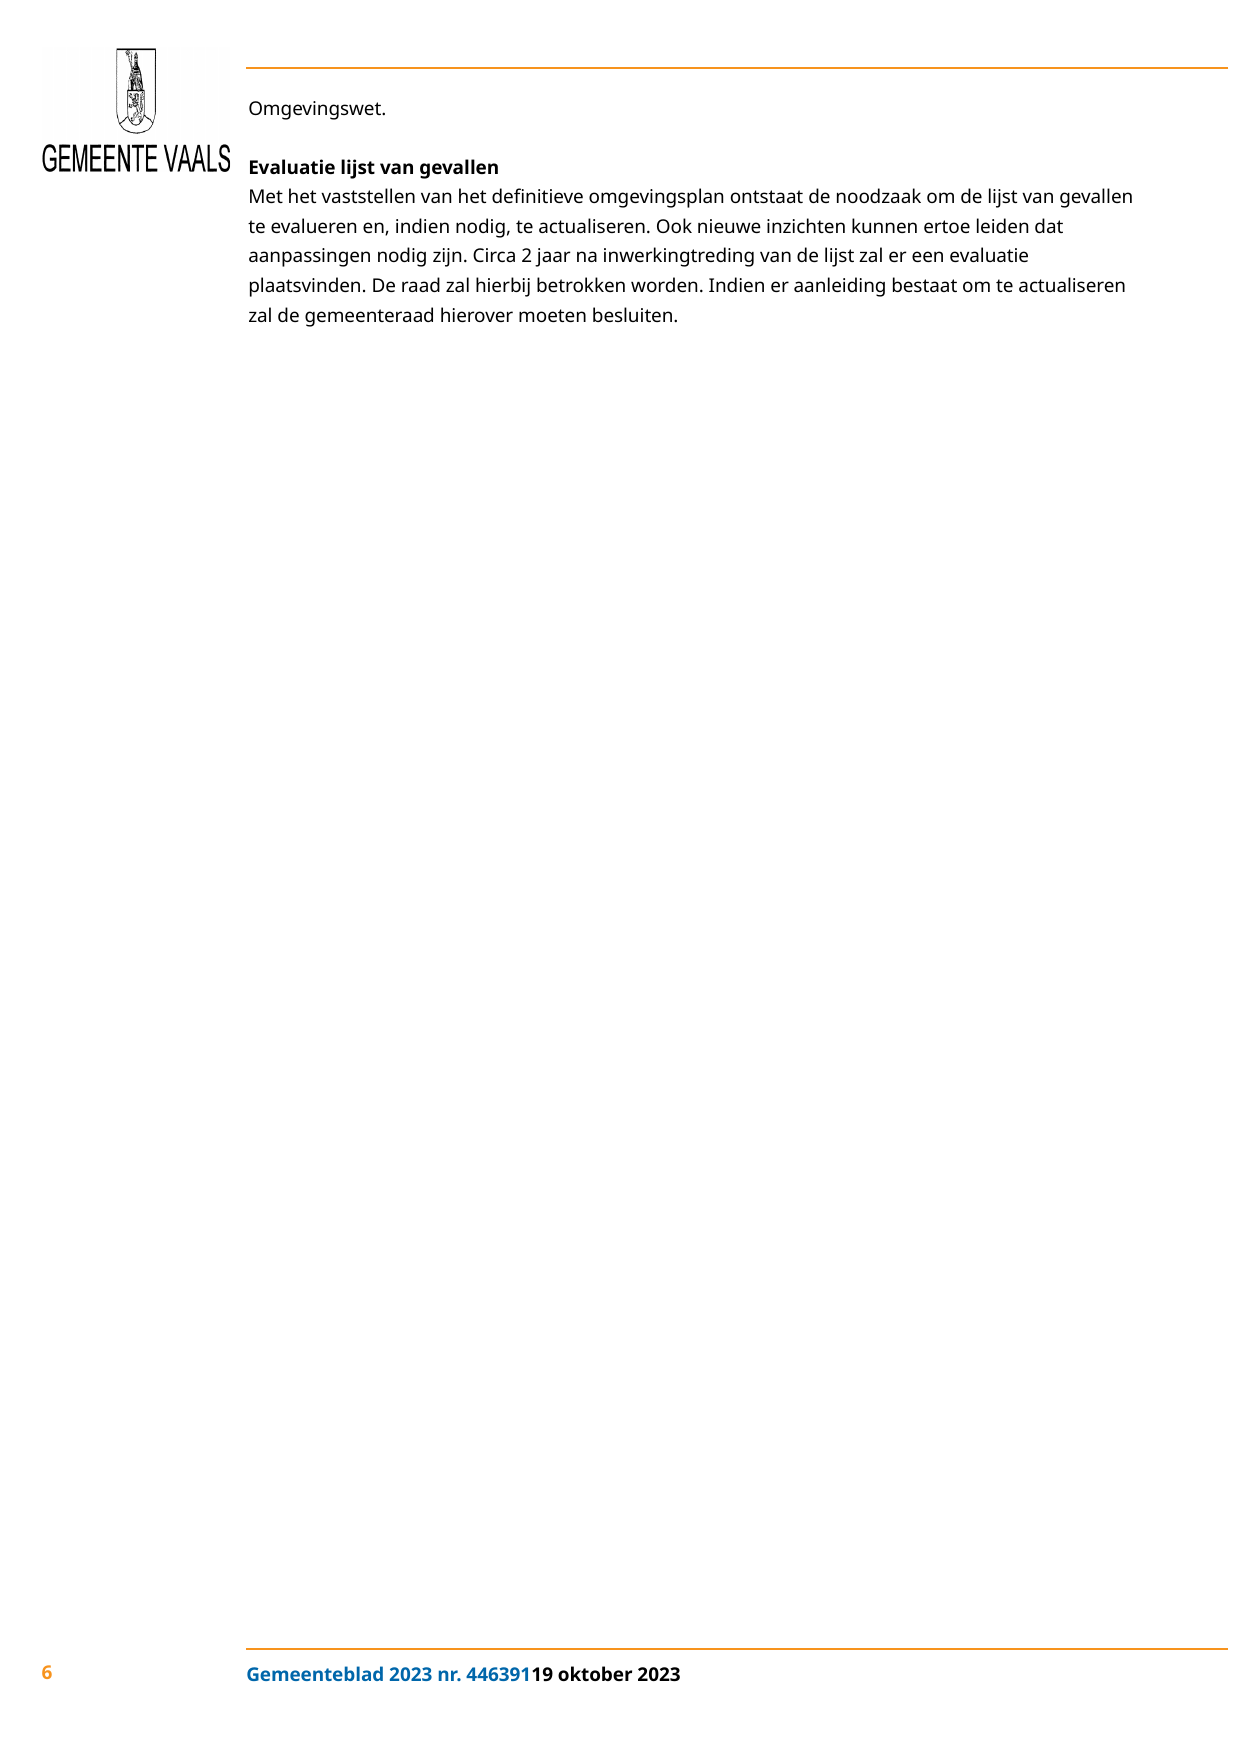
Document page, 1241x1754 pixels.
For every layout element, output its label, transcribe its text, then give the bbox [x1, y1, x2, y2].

text Met het vaststellen van het definitieve omgevingsplan ontstaat de noodzaak om de lijst van gevallen te evalueren en, indien nodig, te actualiseren. Ook nieuwe inzichten kunnen ertoe leiden dat aanpassingen nodig zijn. Circa 2 jaar na inwerkingtreding van de lijst zal er een evaluatie plaatsvinden. De raad zal hierbij betrokken worden. Indien er aanleiding bestaat om te actualiseren zal de gemeenteraad hierover moeten besluiten. [248, 183, 1152, 328]
picture [41, 47, 231, 172]
text Omgevingswet. [248, 95, 1152, 121]
text Evaluatie lijst van gevallen [248, 154, 1152, 180]
